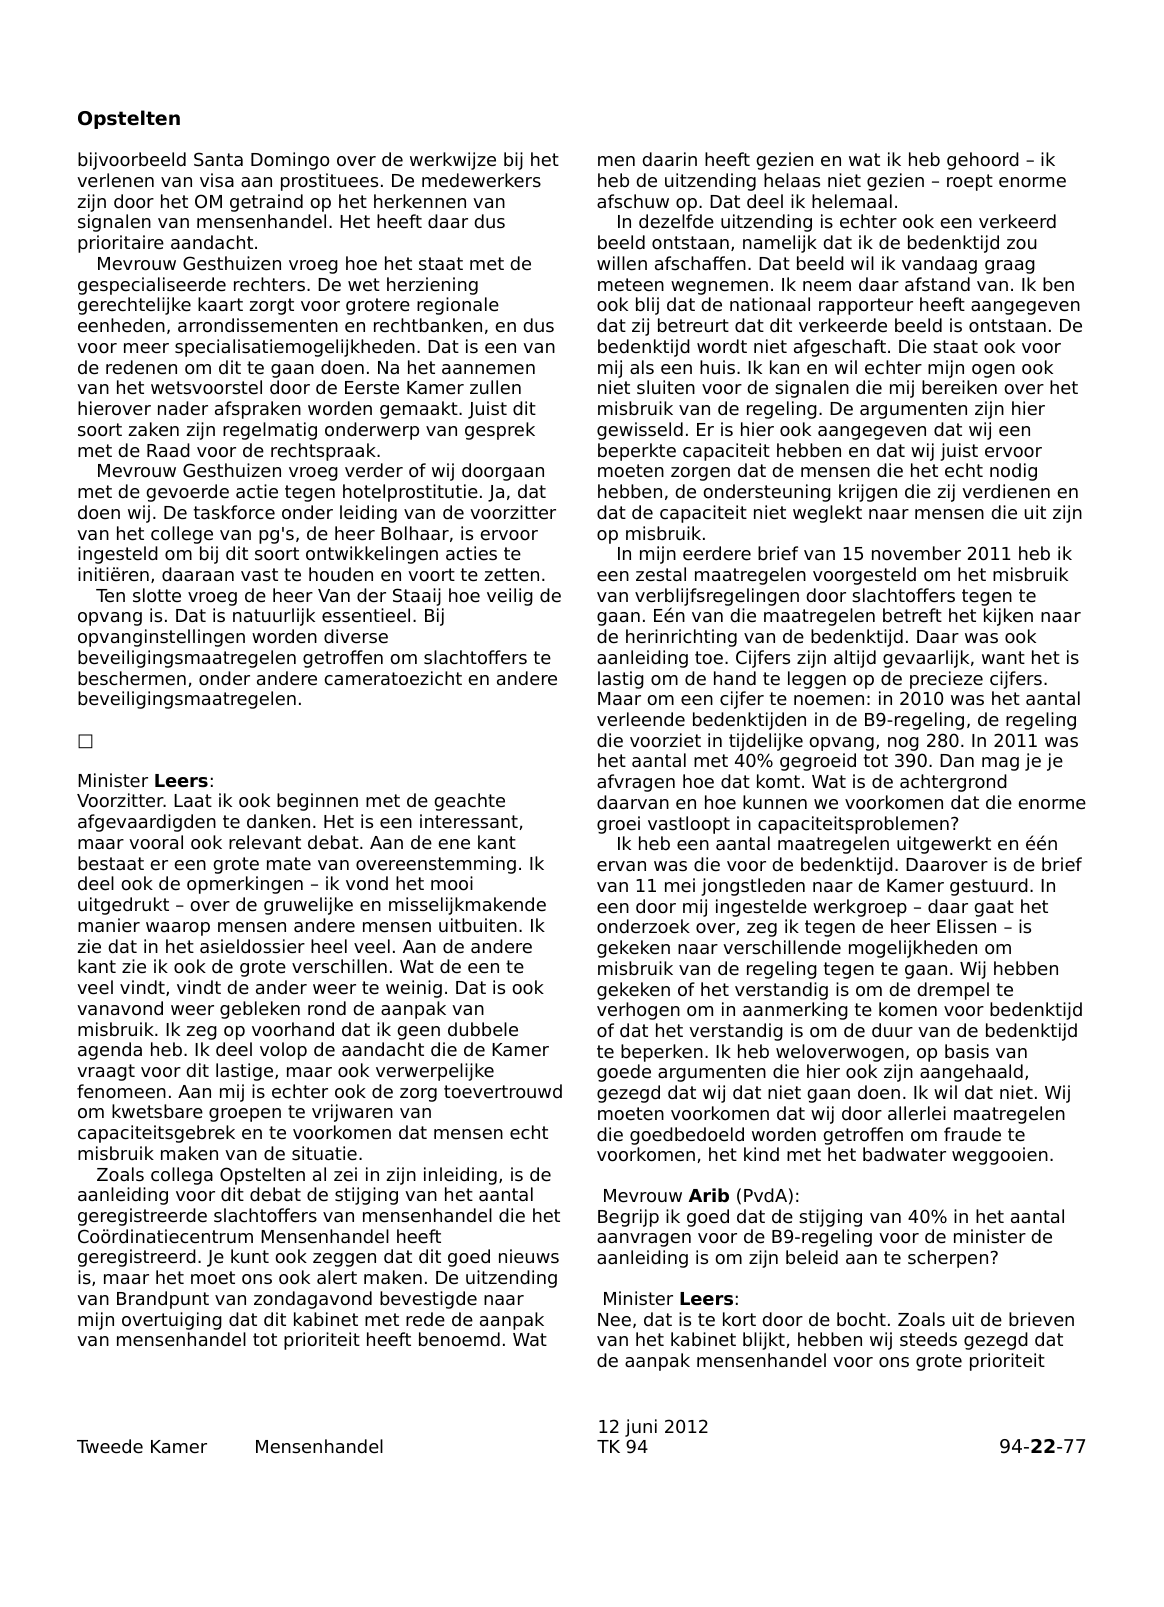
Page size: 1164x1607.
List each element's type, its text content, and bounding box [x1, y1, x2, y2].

text Ten slotte vroeg de heer Van der Staaij hoe veilig de opvang is. Dat is natuurlijk essentieel. Bij opvanginstellingen worden diverse beveiligingsmaatregelen getroffen om slachtoffers te beschermen, onder andere cameratoezicht en andere beveiligingsmaatregelen. [77, 586, 567, 710]
text Mevrouw Gesthuizen vroeg verder of wij doorgaan met de gevoerde actie tegen hotelprostitutie. Ja, dat doen wij. De taskforce onder leiding van de voorzitter van het college van pg's, de heer Bolhaar, is ervoor ingesteld om bij dit soort ontwikkelingen acties te initiëren, daaraan vast te houden en voort te zetten. [77, 461, 567, 586]
text In dezelfde uitzending is echter ook een verkeerd beeld ontstaan, namelijk dat ik de bedenktijd zou willen afschaffen. Dat beeld wil ik vandaag graag meteen wegnemen. Ik neem daar afstand van. Ik ben ook blij dat de nationaal rapporteur heeft aangegeven dat zij betreurt dat dit verkeerde beeld is ontstaan. De bedenktijd wordt niet afgeschaft. Die staat ook voor mij als een huis. Ik kan en wil echter mijn ogen ook niet sluiten voor de signalen die mij bereiken over het misbruik van de regeling. De argumenten zijn hier gewisseld. Er is hier ook aangegeven dat wij een beperkte capaciteit hebben en dat wij juist ervoor moeten zorgen dat de mensen die het echt nodig hebben, de ondersteuning krijgen die zij verdienen en dat de capaciteit niet weglekt naar mensen die uit zijn op misbruik. [596, 212, 1087, 544]
text Minister Leers: [596, 1289, 1087, 1309]
text men daarin heeft gezien en wat ik heb gehoord – ik heb de uitzending helaas niet gezien – roept enorme afschuw op. Dat deel ik helemaal. [596, 150, 1087, 212]
text Minister Leers: [77, 771, 567, 791]
text Mevrouw Gesthuizen vroeg hoe het staat met de gespecialiseerde rechters. De wet herziening gerechtelijke kaart zorgt voor grotere regionale eenheden, arrondissementen en rechtbanken, en dus voor meer specialisatiemogelijkheden. Dat is een van de redenen om dit te gaan doen. Na het aannemen van het wetsvoorstel door de Eerste Kamer zullen hierover nader afspraken worden gemaakt. Juist dit soort zaken zijn regelmatig onderwerp van gesprek met de Raad voor de rechtspraak. [77, 254, 567, 461]
text Nee, dat is te kort door de bocht. Zoals uit de brieven van het kabinet blijkt, hebben wij steeds gezegd dat de aanpak mensenhandel voor ons grote prioriteit [596, 1309, 1087, 1372]
text Mevrouw Arib (PvdA): [596, 1186, 1087, 1207]
text Ik heb een aantal maatregelen uitgewerkt en één ervan was die voor de bedenktijd. Daarover is de brief van 11 mei jongstleden naar de Kamer gestuurd. In een door mij ingestelde werkgroep – daar gaat het onderzoek over, zeg ik tegen de heer Elissen – is gekeken naar verschillende mogelijkheden om misbruik van de regeling tegen te gaan. Wij hebben gekeken of het verstandig is om de drempel te verhogen om in aanmerking te komen voor bedenktijd of dat het verstandig is om de duur van de bedenktijd te beperken. Ik heb weloverwogen, op basis van goede argumenten die hier ook zijn aangehaald, gezegd dat wij dat niet gaan doen. Ik wil dat niet. Wij moeten voorkomen dat wij door allerlei maatregelen die goedbedoeld worden getroffen om fraude te voorkomen, het kind met het badwater weggooien. [596, 834, 1087, 1166]
text Zoals collega Opstelten al zei in zijn inleiding, is de aanleiding voor dit debat de stijging van het aantal geregistreerde slachtoffers van mensenhandel die het Coördinatiecentrum Mensenhandel heeft geregistreerd. Je kunt ook zeggen dat dit goed nieuws is, maar het moet ons ook alert maken. De uitzending van Brandpunt van zondagavond bevestigde naar mijn overtuiging dat dit kabinet met rede de aanpak van mensenhandel tot prioriteit heeft benoemd. Wat [77, 1164, 567, 1351]
text bijvoorbeeld Santa Domingo over de werkwijze bij het verlenen van visa aan prostituees. De medewerkers zijn door het OM getraind op het herkennen van signalen van mensenhandel. Het heeft daar dus prioritaire aandacht. [77, 150, 567, 254]
text □ [77, 730, 567, 751]
text Voorzitter. Laat ik ook beginnen met de geachte afgevaardigden te danken. Het is een interessant, maar vooral ook relevant debat. Aan de ene kant bestaat er een grote mate van overeenstemming. Ik deel ook de opmerkingen – ik vond het mooi uitgedrukt – over de gruwelijke en misselijkmakende manier waarop mensen andere mensen uitbuiten. Ik zie dat in het asieldossier heel veel. Aan de andere kant zie ik ook de grote verschillen. Wat de een te veel vindt, vindt de ander weer te weinig. Dat is ook vanavond weer gebleken rond de aanpak van misbruik. Ik zeg op voorhand dat ik geen dubbele agenda heb. Ik deel volop de aandacht die de Kamer vraagt voor dit lastige, maar ook verwerpelijke fenomeen. Aan mij is echter ook de zorg toevertrouwd om kwetsbare groepen te vrijwaren van capaciteitsgebrek en te voorkomen dat mensen echt misbruik maken van de situatie. [77, 791, 567, 1164]
text In mijn eerdere brief van 15 november 2011 heb ik een zestal maatregelen voorgesteld om het misbruik van verblijfsregelingen door slachtoffers tegen te gaan. Eén van die maatregelen betreft het kijken naar de herinrichting van de bedenktijd. Daar was ook aanleiding toe. Cijfers zijn altijd gevaarlijk, want het is lastig om de hand te leggen op de precieze cijfers. Maar om een cijfer te noemen: in 2010 was het aantal verleende bedenktijden in de B9-regeling, de regeling die voorziet in tijdelijke opvang, nog 280. In 2011 was het aantal met 40% gegroeid tot 390. Dan mag je je afvragen hoe dat komt. Wat is de achtergrond daarvan en hoe kunnen we voorkomen dat die enorme groei vastloopt in capaciteitsproblemen? [596, 544, 1087, 834]
text Begrijp ik goed dat de stijging van 40% in het aantal aanvragen voor de B9-regeling voor de minister de aanleiding is om zijn beleid aan te scherpen? [596, 1207, 1087, 1269]
